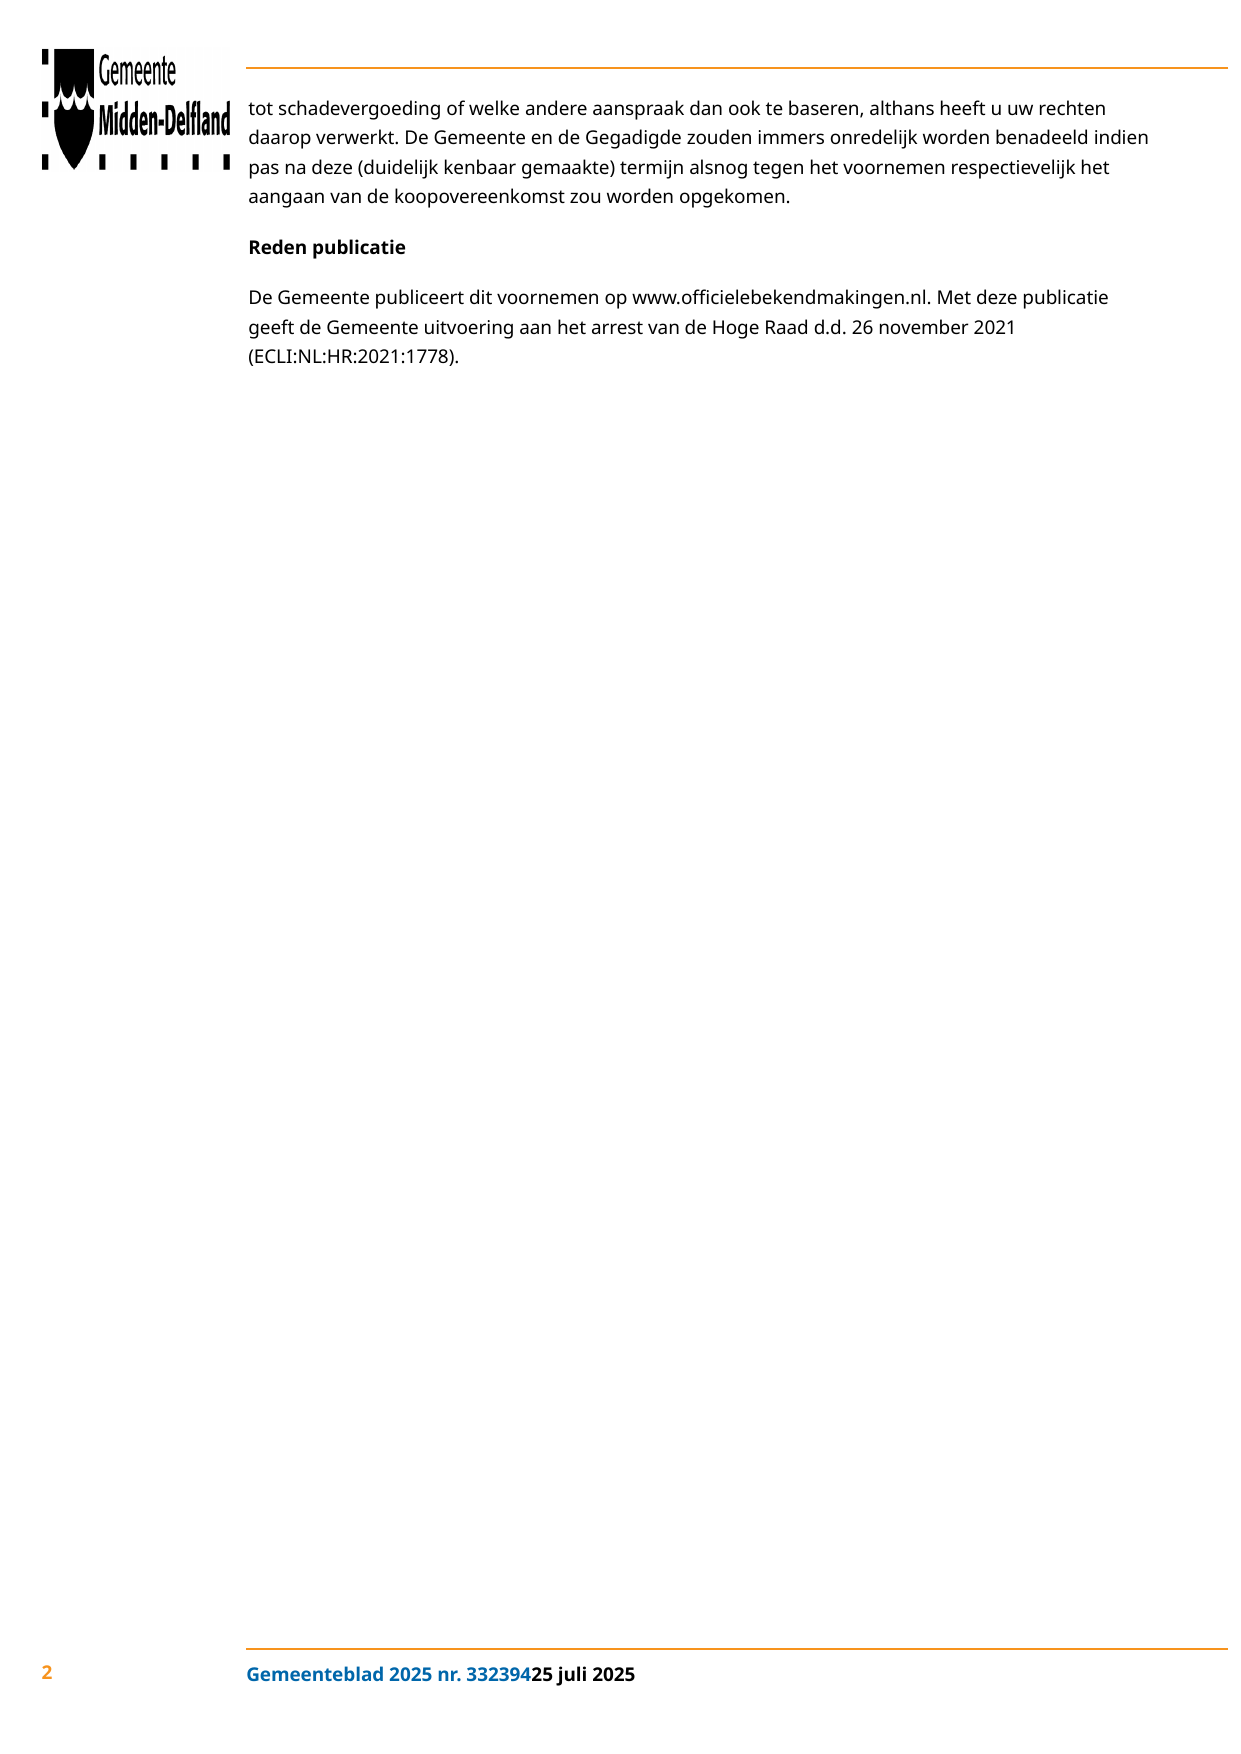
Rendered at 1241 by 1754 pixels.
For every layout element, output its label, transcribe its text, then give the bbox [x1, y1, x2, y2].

text tot schadevergoeding of welke andere aanspraak dan ook te baseren, althans heeft u uw rechten daarop verwerkt. De Gemeente en de Gegadigde zouden immers onredelijk worden benadeeld indien pas na deze (duidelijk kenbaar gemaakte) termijn alsnog tegen het voornemen respectievelijk het aangaan van de koopovereenkomst zou worden opgekomen. [248, 95, 1152, 209]
text Reden publicatie [248, 234, 1152, 260]
picture [41, 47, 231, 172]
text De Gemeente publiceert dit voornemen op www.officielebekendmakingen.nl. Met deze publicatie geeft de Gemeente uitvoering aan het arrest van de Hoge Raad d.d. 26 november 2021 (ECLI:NL:HR:2021:1778). [248, 284, 1152, 369]
